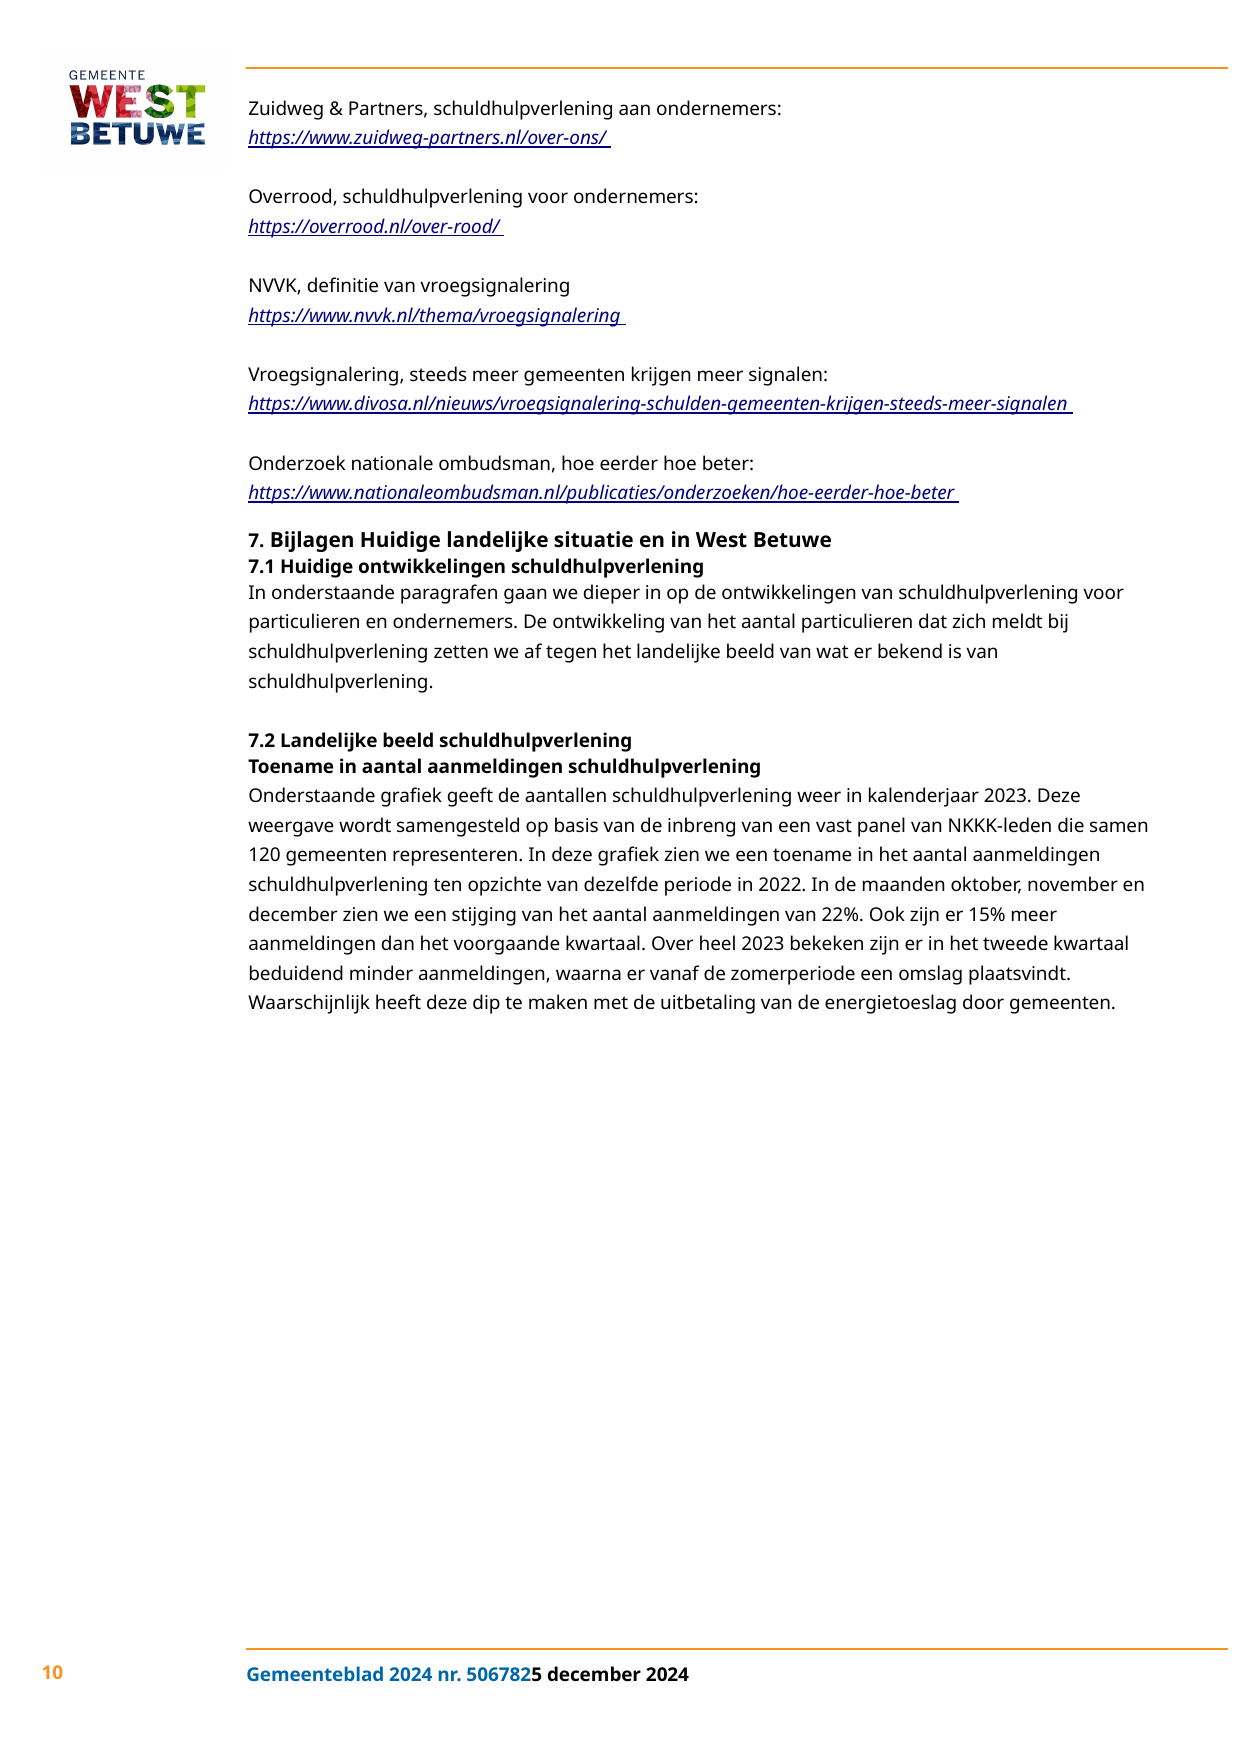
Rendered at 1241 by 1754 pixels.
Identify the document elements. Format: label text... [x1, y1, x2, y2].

text https://www.divosa.nl/nieuws/vroegsignalering-schulden-gemeenten-krijgen-steeds-meer-signalen [248, 391, 1152, 416]
text Zuidweg & Partners, schuldhulpverlening aan ondernemers: [248, 95, 1152, 121]
text https://www.nationaleombudsman.nl/publicaties/onderzoeken/hoe-eerder-hoe-beter [248, 479, 1152, 505]
picture [41, 47, 231, 172]
text Overrood, schuldhulpverlening voor ondernemers: [248, 183, 1152, 209]
text 7.1 Huidige ontwikkelingen schuldhulpverlening [248, 553, 1152, 579]
text https://www.nvvk.nl/thema/vroegsignalering [248, 302, 1152, 328]
text https://overrood.nl/over-rood/ [248, 213, 1152, 239]
text 7.2 Landelijke beeld schuldhulpverlening [248, 727, 1152, 753]
text NVVK, definitie van vroegsignalering [248, 272, 1152, 298]
text Toename in aantal aanmeldingen schuldhulpverlening [248, 753, 1152, 778]
text Onderzoek nationale ombudsman, hoe eerder hoe beter: [248, 450, 1152, 476]
text 7. Bijlagen Huidige landelijke situatie en in West Betuwe [248, 525, 1152, 553]
text In onderstaande paragrafen gaan we dieper in op de ontwikkelingen van schuldhulpverlening voor particulieren en ondernemers. De ontwikkeling van het aantal particulieren dat zich meldt bij schuldhulpverlening zetten we af tegen het landelijke beeld van wat er bekend is van schuldhulpverlening. [248, 579, 1152, 694]
text Onderstaande grafiek geeft de aantallen schuldhulpverlening weer in kalenderjaar 2023. Deze weergave wordt samengesteld op basis van de inbreng van een vast panel van NKKK-leden die samen 120 gemeenten representeren. In deze grafiek zien we een toename in het aantal aanmeldingen schuldhulpverlening ten opzichte van dezelfde periode in 2022. In de maanden oktober, november en december zien we een stijging van het aantal aanmeldingen van 22%. Ook zijn er 15% meer aanmeldingen dan het voorgaande kwartaal. Over heel 2023 bekeken zijn er in het tweede kwartaal beduidend minder aanmeldingen, waarna er vanaf de zomerperiode een omslag plaatsvindt. Waarschijnlijk heeft deze dip te maken met de uitbetaling van de energietoeslag door gemeenten. [248, 782, 1152, 1015]
text Vroegsignalering, steeds meer gemeenten krijgen meer signalen: [248, 361, 1152, 387]
text https://www.zuidweg-partners.nl/over-ons/ [248, 124, 1152, 150]
